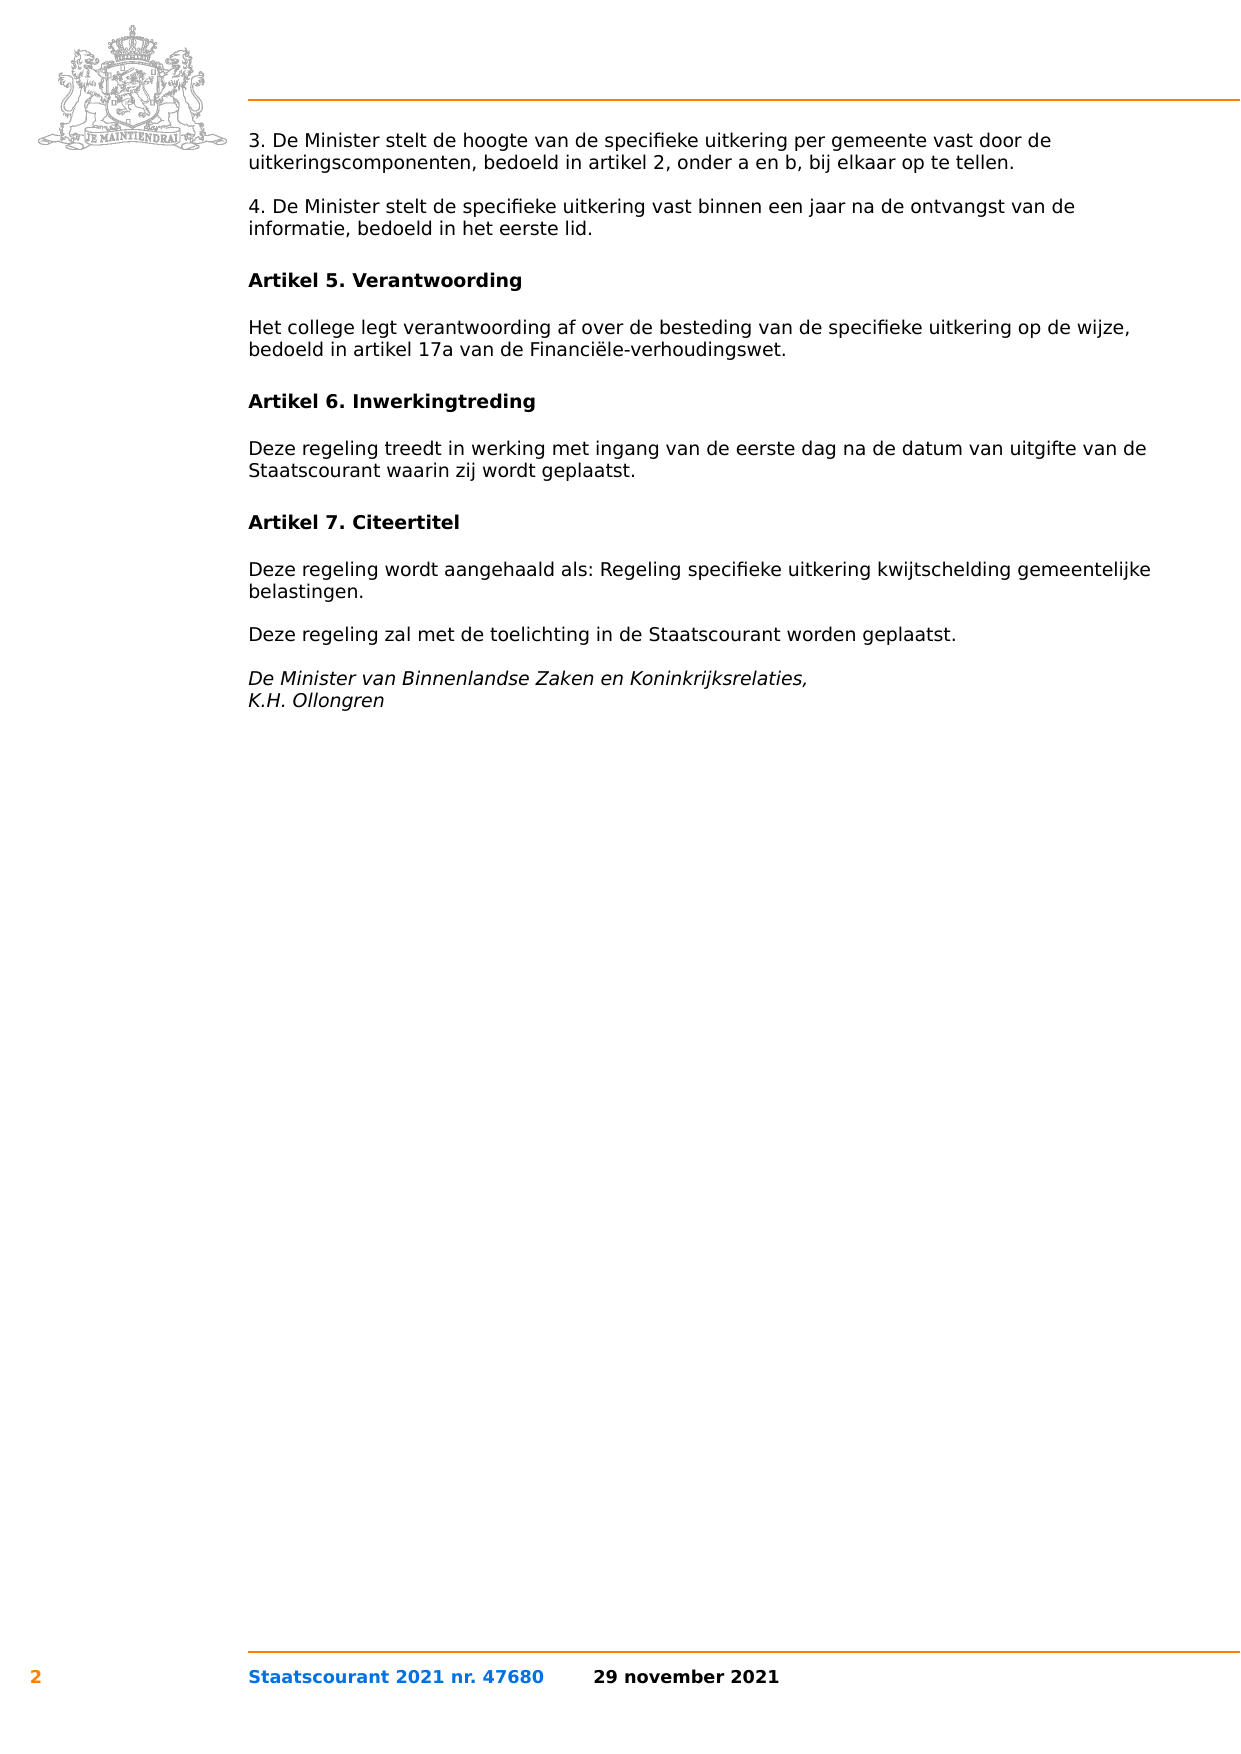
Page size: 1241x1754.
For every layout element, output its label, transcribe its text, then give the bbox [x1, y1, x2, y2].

picture [38, 25, 227, 150]
subtitle Artikel 5. Verantwoording [248, 270, 1163, 292]
text 4. De Minister stelt de specifieke uitkering vast binnen een jaar na de ontvangst van de informatie, bedoeld in het eerste lid. [248, 196, 1163, 240]
text 3. De Minister stelt de hoogte van de specifieke uitkering per gemeente vast door de uitkeringscomponenten, bedoeld in artikel 2, onder a en b, bij elkaar op te tellen. [248, 130, 1163, 174]
text Deze regeling wordt aangehaald als: Regeling specifieke uitkering kwijtschelding gemeentelijke belastingen. [248, 558, 1163, 602]
subtitle Artikel 6. Inwerkingtreding [248, 391, 1163, 413]
text Deze regeling zal met de toelichting in de Staatscourant worden geplaatst. [248, 624, 1163, 646]
text De Minister van Binnenlandse Zaken en Koninkrijksrelaties, K.H. Ollongren [248, 668, 1163, 712]
text Deze regeling treedt in werking met ingang van de eerste dag na de datum van uitgifte van de Staatscourant waarin zij wordt geplaatst. [248, 438, 1163, 482]
text Het college legt verantwoording af over de besteding van de specifieke uitkering op de wijze, bedoeld in artikel 17a van de Financiële-verhoudingswet. [248, 317, 1163, 361]
subtitle Artikel 7. Citeertitel [248, 512, 1163, 533]
